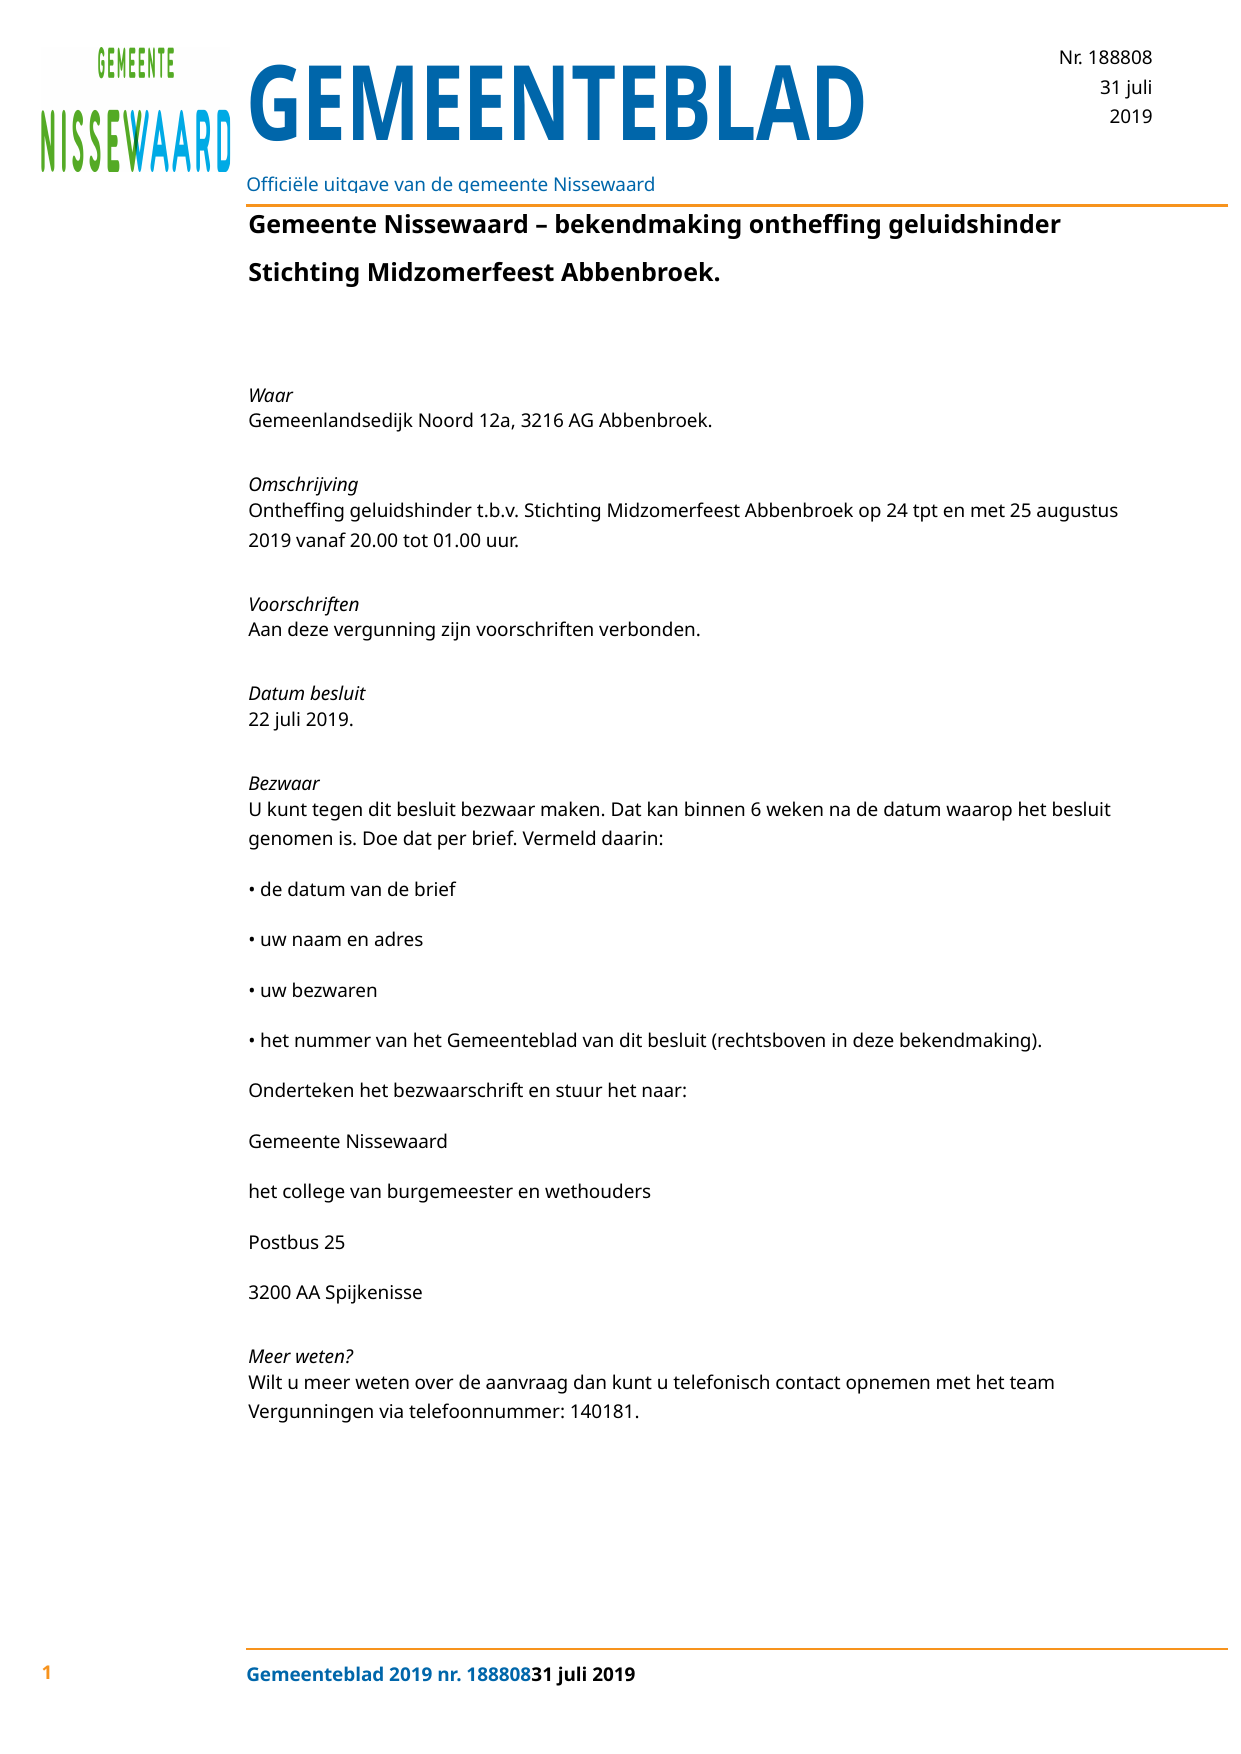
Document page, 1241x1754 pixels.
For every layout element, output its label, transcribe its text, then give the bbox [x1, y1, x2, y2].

text Waar [248, 382, 1152, 408]
text 22 juli 2019. [248, 706, 1152, 732]
text Gemeente Nissewaard – bekendmaking ontheffing geluidshinder Stichting Midzomerfeest Abbenbroek. [248, 207, 1152, 288]
text Meer weten? [248, 1343, 1152, 1369]
picture [201, 122, 206, 138]
text • uw naam en adres [248, 926, 1152, 952]
text Onderteken het bezwaarschrift en stuur het naar: [248, 1078, 1152, 1103]
text Gemeente Nissewaard [248, 1128, 1152, 1154]
picture [176, 157, 187, 172]
text Aan deze vergunning zijn voorschriften verbonden. [248, 617, 1152, 642]
text Omschrijving [248, 472, 1152, 497]
text Bezwaar [248, 770, 1152, 796]
picture [222, 122, 227, 160]
text • het nummer van het Gemeenteblad van dit besluit (rechtsboven in deze bekendmaking). [248, 1027, 1152, 1053]
picture [41, 47, 231, 172]
text Voorschriften [248, 591, 1152, 617]
text Postbus 25 [248, 1229, 1152, 1254]
text het college van burgemeester en wethouders [248, 1178, 1152, 1204]
text • uw bezwaren [248, 977, 1152, 1002]
text Wilt u meer weten over de aanvraag dan kunt u telefonisch contact opnemen met het team Vergunningen via telefoonnummer: 140181. [248, 1369, 1152, 1424]
picture [154, 157, 165, 172]
text • de datum van de brief [248, 876, 1152, 902]
picture [200, 151, 206, 172]
text Ontheffing geluidshinder t.b.v. Stichting Midzomerfeest Abbenbroek op 24 tpt en met 25 augustus 2019 vanaf 20.00 tot 01.00 uur. [248, 497, 1152, 553]
text Gemeenlandsedijk Noord 12a, 3216 AG Abbenbroek. [248, 408, 1152, 433]
text 3200 AA Spijkenisse [248, 1279, 1152, 1305]
text U kunt tegen dit besluit bezwaar maken. Dat kan binnen 6 weken na de datum waarop het besluit genomen is. Doe dat per brief. Vermeld daarin: [248, 796, 1152, 851]
text Datum besluit [248, 681, 1152, 706]
